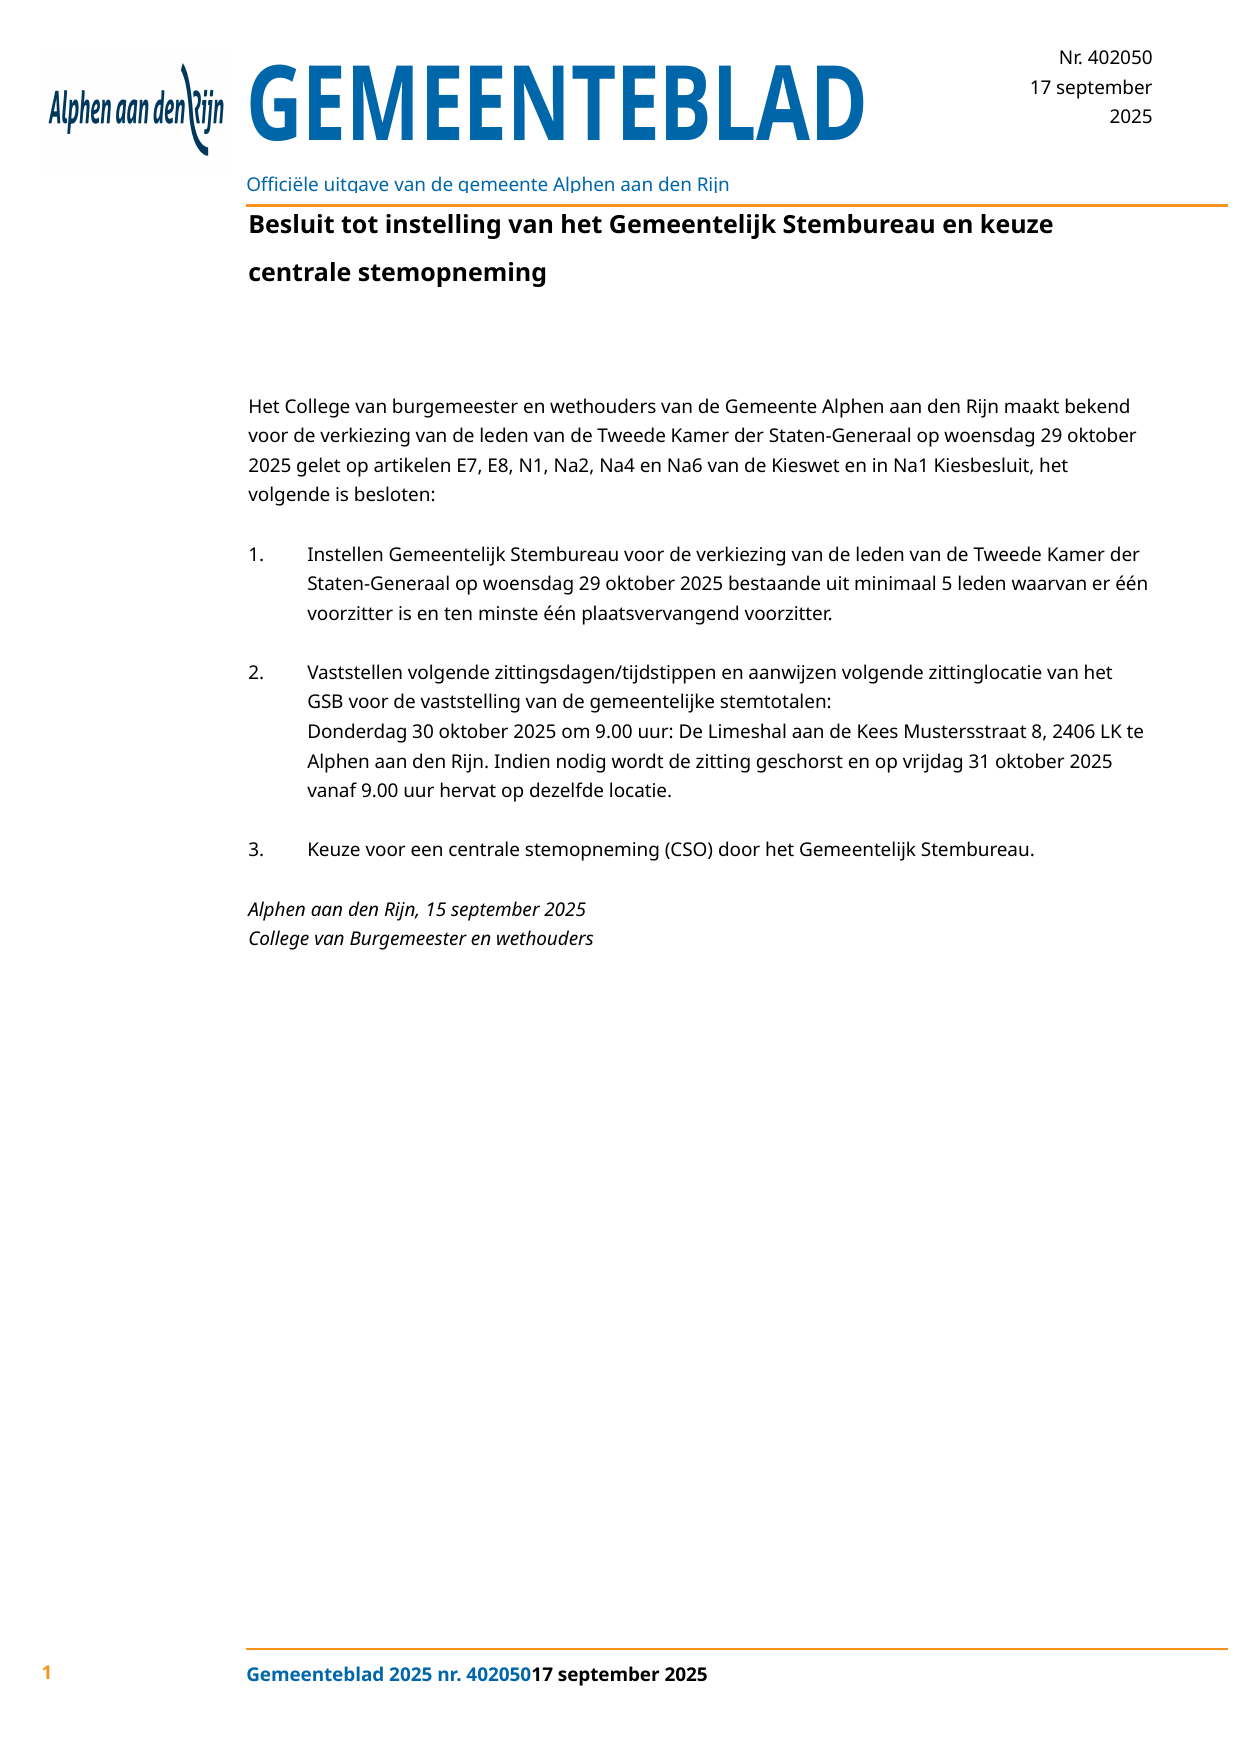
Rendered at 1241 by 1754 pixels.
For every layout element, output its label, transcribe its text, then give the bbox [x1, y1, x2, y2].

text Alphen aan den Rijn, 15 september 2025 [248, 896, 1152, 922]
list Keuze voor een centrale stemopneming (CSO) door het Gemeentelijk Stembureau. [248, 837, 1152, 862]
list Donderdag 30 oktober 2025 om 9.00 uur: De Limeshal aan de Kees Mustersstraat 8, 2406 LK te Alphen aan den Rijn. Indien nodig wordt de zitting geschorst en op vrijdag 31 oktober 2025 vanaf 9.00 uur hervat op dezelfde locatie. [248, 718, 1152, 803]
picture [41, 47, 231, 172]
text College van Burgemeester en wethouders [248, 925, 1152, 951]
list Vaststellen volgende zittingsdagen/tijdstippen en aanwijzen volgende zittinglocatie van het GSB voor de vaststelling van de gemeentelijke stemtotalen: [248, 659, 1152, 714]
text Besluit tot instelling van het Gemeentelijk Stembureau en keuze centrale stemopneming [248, 207, 1152, 288]
text Het College van burgemeester en wethouders van de Gemeente Alphen aan den Rijn maakt bekend voor de verkiezing van de leden van de Tweede Kamer der Staten-Generaal op woensdag 29 oktober 2025 gelet op artikelen E7, E8, N1, Na2, Na4 en Na6 van de Kieswet en in Na1 Kiesbesluit, het volgende is besloten: [248, 393, 1152, 507]
list Instellen Gemeentelijk Stembureau voor de verkiezing van de leden van de Tweede Kamer der Staten-Generaal op woensdag 29 oktober 2025 bestaande uit minimaal 5 leden waarvan er één voorzitter is en ten minste één plaatsvervangend voorzitter. [248, 541, 1152, 626]
